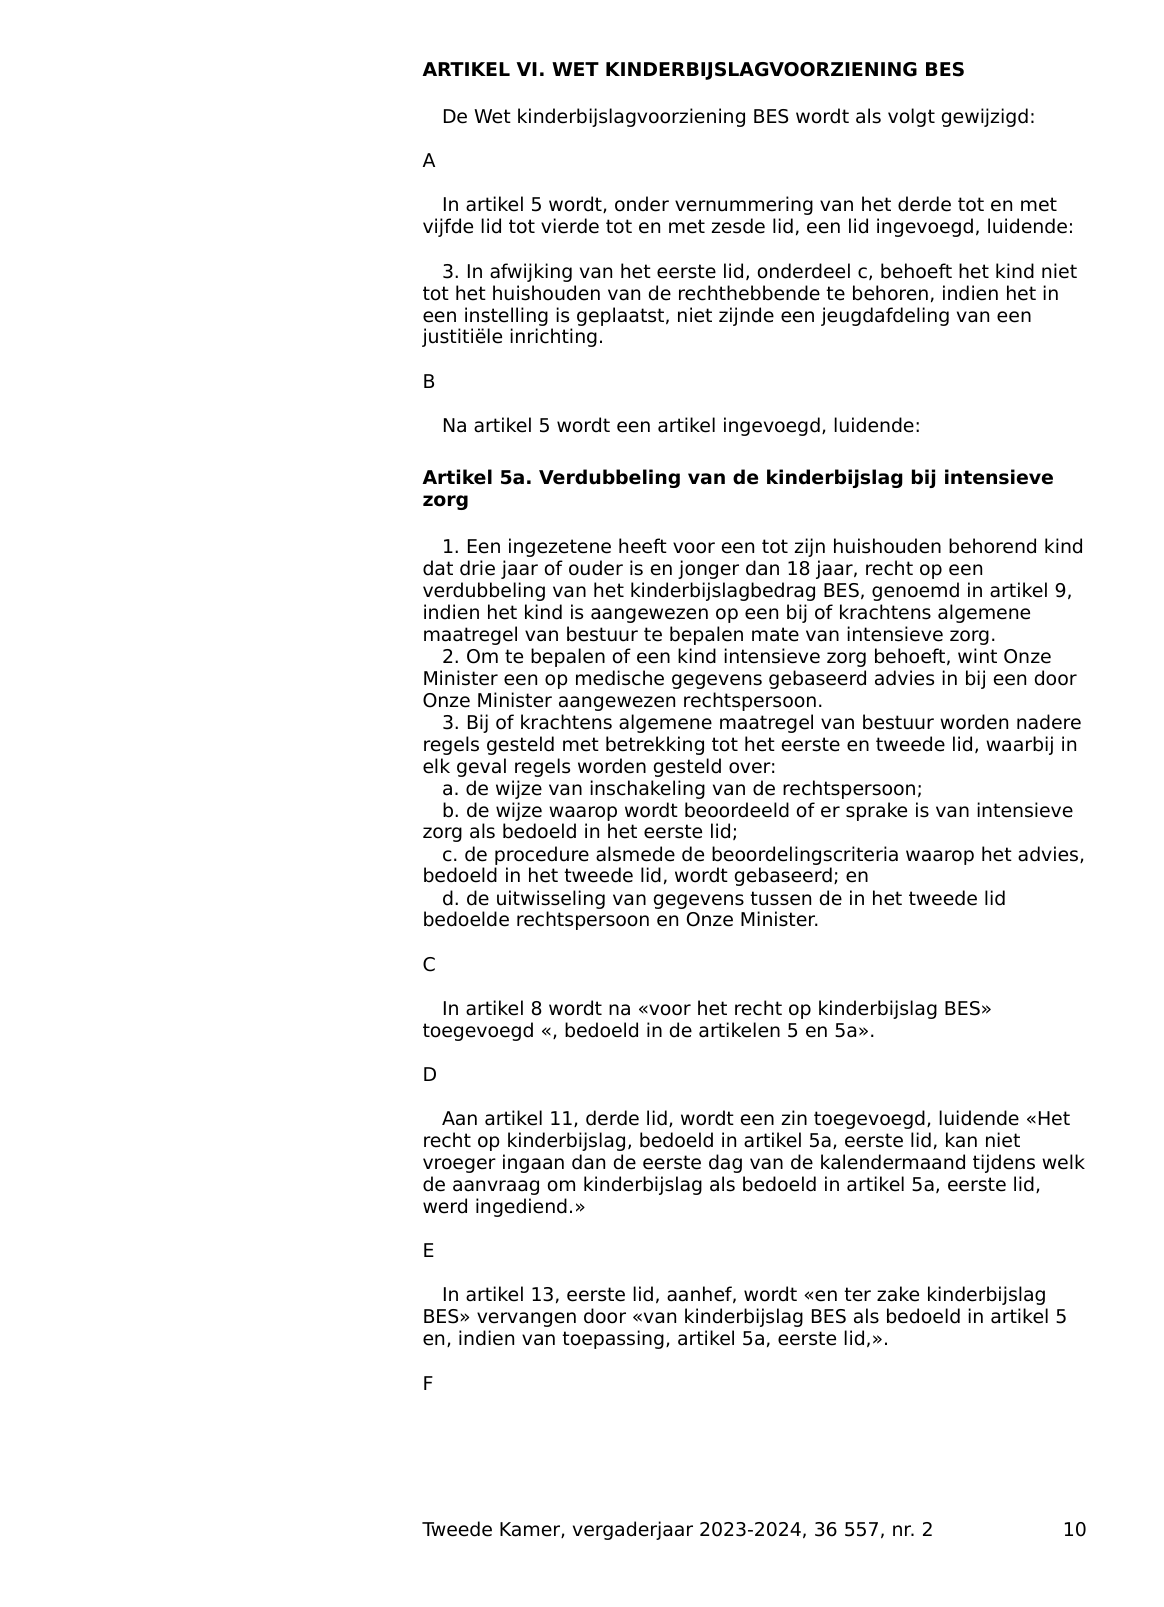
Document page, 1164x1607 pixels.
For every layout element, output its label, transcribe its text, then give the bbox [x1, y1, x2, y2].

text Aan artikel 11, derde lid, wordt een zin toegevoegd, luidende «Het recht op kinderbijslag, bedoeld in artikel 5a, eerste lid, kan niet vroeger ingaan dan de eerste dag van de kalendermaand tijdens welk de aanvraag om kinderbijslag als bedoeld in artikel 5a, eerste lid, werd ingediend.» [422, 1108, 1087, 1218]
text In artikel 8 wordt na «voor het recht op kinderbijslag BES» toegevoegd «, bedoeld in de artikelen 5 en 5a». [422, 998, 1087, 1042]
text 3. In afwijking van het eerste lid, onderdeel c, behoeft het kind niet tot het huishouden van de rechthebbende te behoren, indien het in een instelling is geplaatst, niet zijnde een jeugdafdeling van een justitiële inrichting. [422, 261, 1087, 348]
subtitle ARTIKEL VI. WET KINDERBIJSLAGVOORZIENING BES [422, 59, 1087, 81]
text 3. Bij of krachtens algemene maatregel van bestuur worden nadere regels gesteld met betrekking tot het eerste en tweede lid, waarbij in elk geval regels worden gesteld over: [422, 712, 1087, 777]
text d. de uitwisseling van gegevens tussen de in het tweede lid bedoelde rechtspersoon en Onze Minister. [422, 887, 1087, 931]
text 2. Om te bepalen of een kind intensieve zorg behoeft, wint Onze Minister een op medische gegevens gebaseerd advies in bij een door Onze Minister aangewezen rechtspersoon. [422, 646, 1087, 712]
text C [422, 953, 1087, 976]
text In artikel 13, eerste lid, aanhef, wordt «en ter zake kinderbijslag BES» vervangen door «van kinderbijslag BES als bedoeld in artikel 5 en, indien van toepassing, artikel 5a, eerste lid,». [422, 1284, 1087, 1350]
text D [422, 1064, 1087, 1086]
text b. de wijze waarop wordt beoordeeld of er sprake is van intensieve zorg als bedoeld in het eerste lid; [422, 799, 1087, 843]
text E [422, 1240, 1087, 1262]
text B [422, 371, 1087, 393]
text In artikel 5 wordt, onder vernummering van het derde tot en met vijfde lid tot vierde tot en met zesde lid, een lid ingevoegd, luidende: [422, 194, 1087, 238]
text 1. Een ingezetene heeft voor een tot zijn huishouden behorend kind dat drie jaar of ouder is en jonger dan 18 jaar, recht op een verdubbeling van het kinderbijslagbedrag BES, genoemd in artikel 9, indien het kind is aangewezen op een bij of krachtens algemene maatregel van bestuur te bepalen mate van intensieve zorg. [422, 536, 1087, 646]
subtitle Artikel 5a. Verdubbeling van de kinderbijslag bij intensieve zorg [422, 467, 1087, 511]
text a. de wijze van inschakeling van de rechtspersoon; [422, 777, 1087, 799]
text De Wet kinderbijslagvoorziening BES wordt als volgt gewijzigd: [422, 106, 1087, 128]
text A [422, 150, 1087, 172]
text c. de procedure alsmede de beoordelingscriteria waarop het advies, bedoeld in het tweede lid, wordt gebaseerd; en [422, 843, 1087, 887]
text Na artikel 5 wordt een artikel ingevoegd, luidende: [422, 415, 1087, 437]
text F [422, 1372, 1087, 1394]
